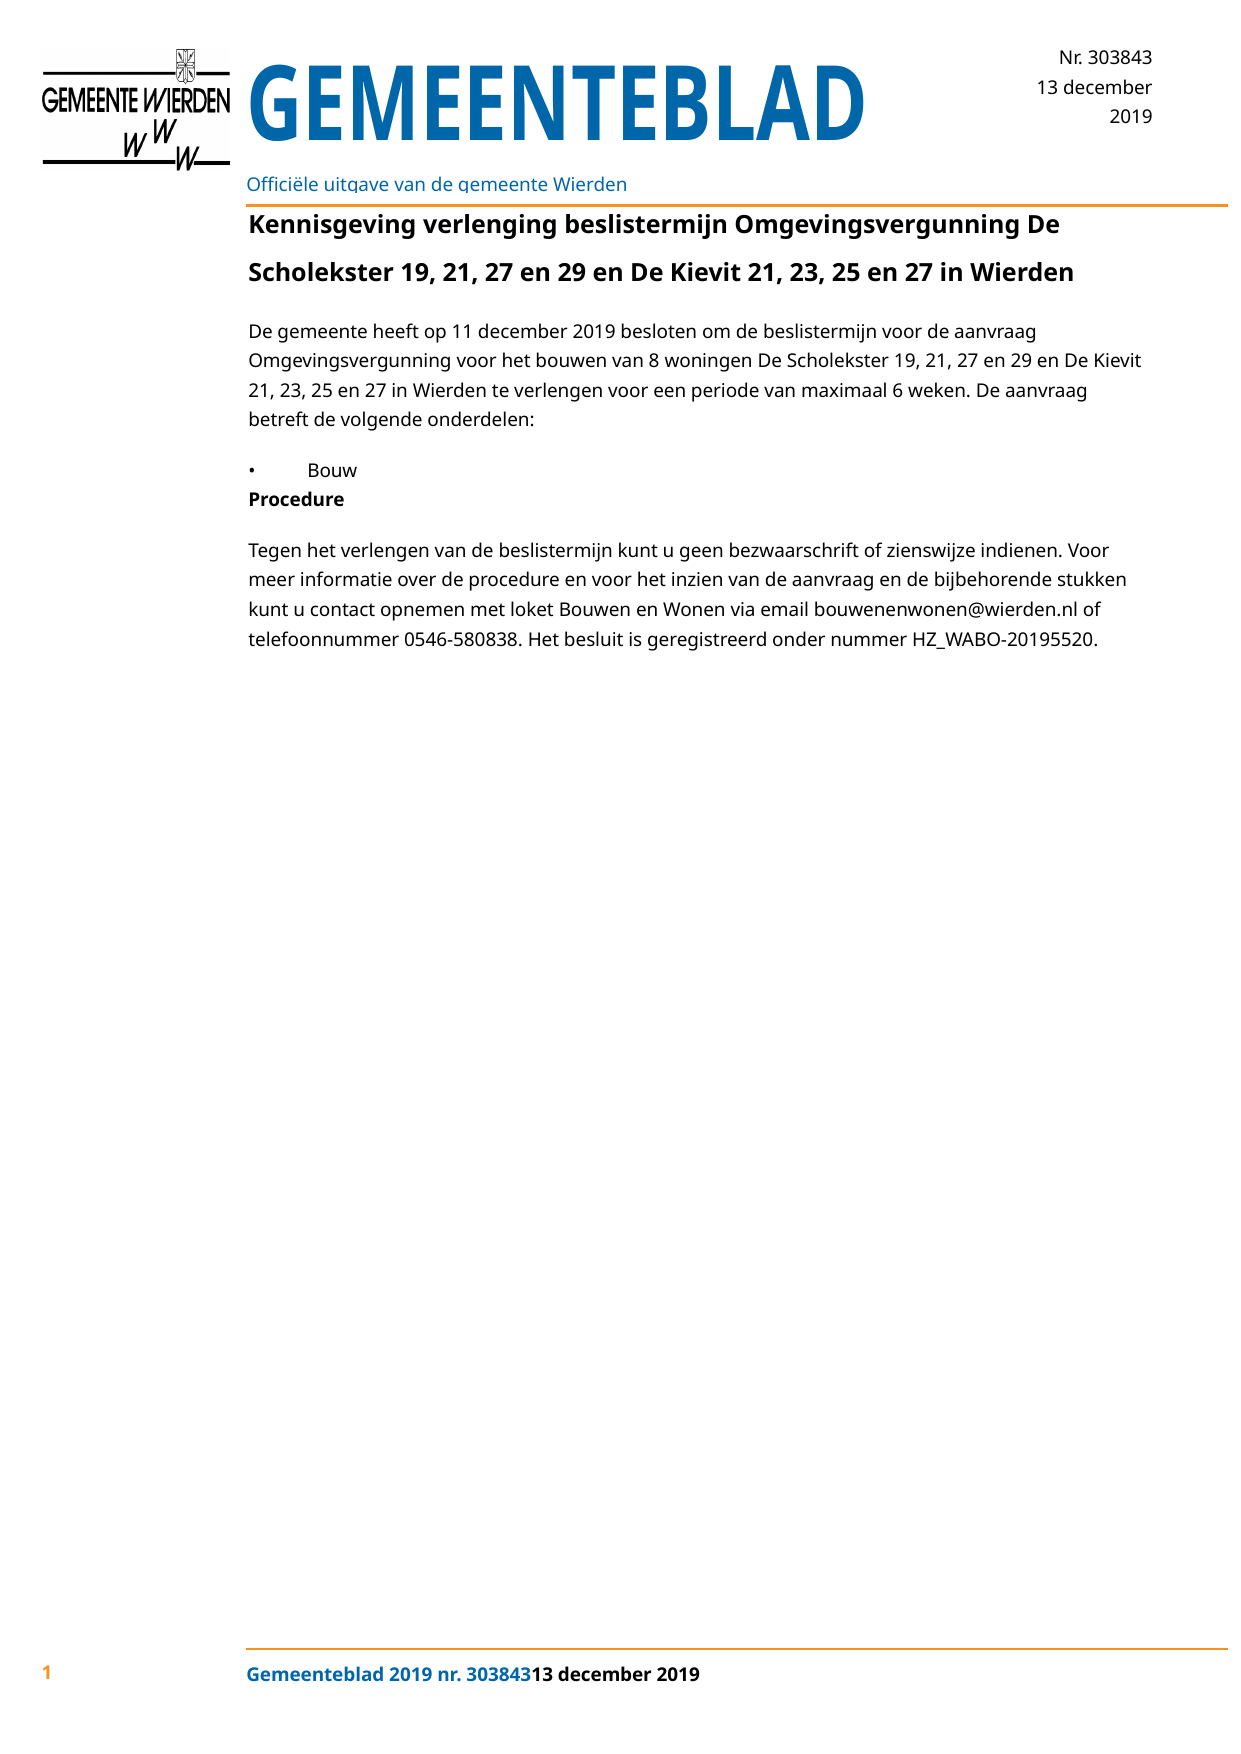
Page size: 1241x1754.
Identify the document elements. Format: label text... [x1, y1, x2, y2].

picture [41, 47, 231, 172]
text Tegen het verlengen van de beslistermijn kunt u geen bezwaarschrift of zienswijze indienen. Voor meer informatie over de procedure en voor het inzien van de aanvraag en de bijbehorende stukken kunt u contact opnemen met loket Bouwen en Wonen via email bouwenenwonen@wierden.nl of telefoonnummer 0546-580838. Het besluit is geregistreerd onder nummer HZ_WABO-20195520. [248, 537, 1152, 652]
text Kennisgeving verlenging beslistermijn Omgevingsvergunning De Scholekster 19, 21, 27 en 29 en De Kievit 21, 23, 25 en 27 in Wierden [248, 207, 1152, 288]
text De gemeente heeft op 11 december 2019 besloten om de beslistermijn voor de aanvraag Omgevingsvergunning voor het bouwen van 8 woningen De Scholekster 19, 21, 27 en 29 en De Kievit 21, 23, 25 en 27 in Wierden te verlengen voor een periode van maximaal 6 weken. De aanvraag betreft de volgende onderdelen: [248, 318, 1152, 432]
text Procedure [248, 487, 1152, 512]
list Bouw [248, 457, 1152, 483]
